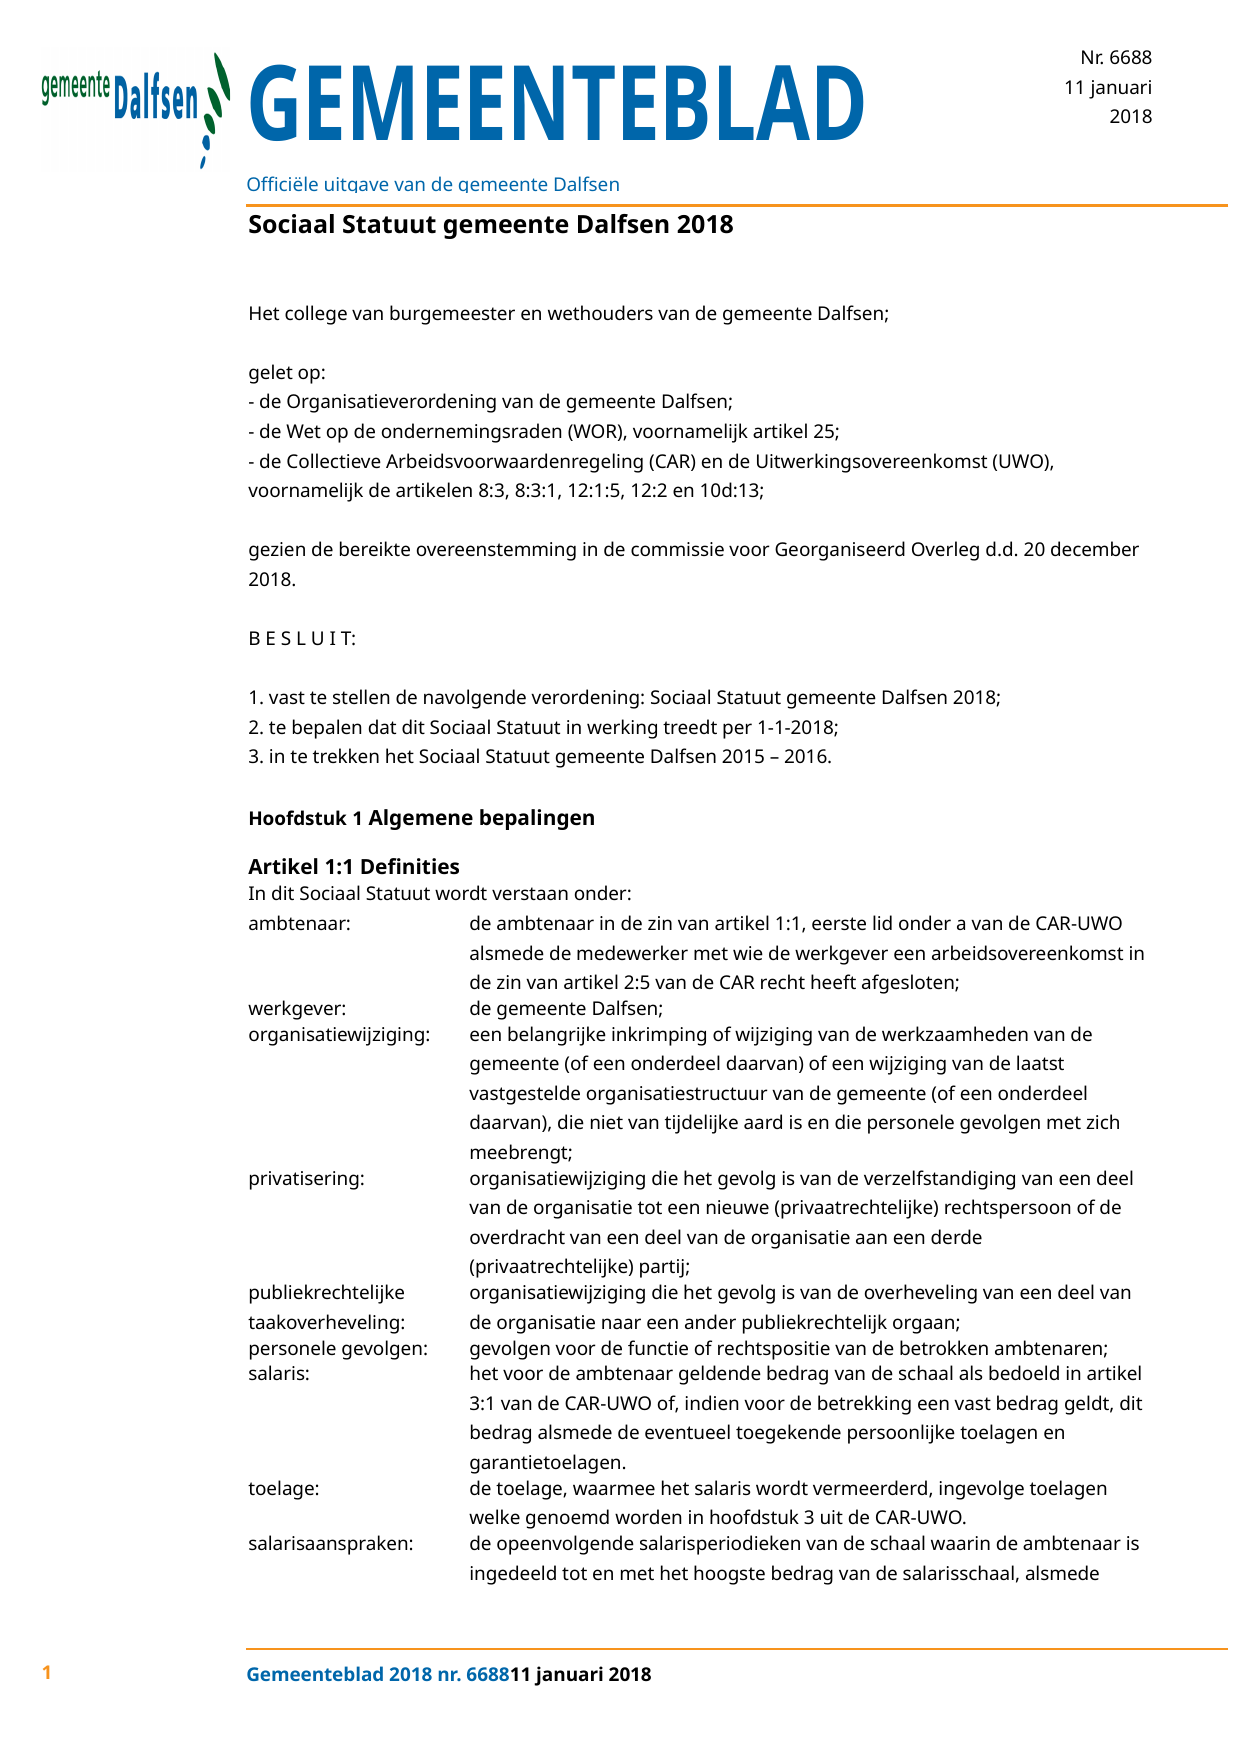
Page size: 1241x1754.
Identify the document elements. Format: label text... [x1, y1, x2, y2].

text - de Collectieve Arbeidsvoorwaardenregeling (CAR) en de Uitwerkingsovereenkomst (UWO), voornamelijk de artikelen 8:3, 8:3:1, 12:1:5, 12:2 en 10d:13; [248, 448, 1152, 503]
table_cell salaris: [248, 1360, 469, 1475]
table_cell toelage: [248, 1475, 469, 1530]
table_cell de opeenvolgende salarisperiodieken van de schaal waarin de ambtenaar is ingedeeld tot en met het hoogste bedrag van de salarisschaal, alsmede [469, 1530, 1152, 1586]
text Hoofdstuk 1 Algemene bepalingen [248, 803, 1152, 831]
text B E S L U I T: [248, 625, 1152, 651]
table_cell werkgever: [248, 995, 469, 1021]
table_cell publiekrechtelijke taakoverheveling: [248, 1279, 469, 1335]
table_cell organisatiewijziging die het gevolg is van de overheveling van een deel van de organisatie naar een ander publiekrechtelijk orgaan; [469, 1279, 1152, 1335]
table_header ambtenaar: [248, 910, 469, 995]
table_cell de gemeente Dalfsen; [469, 995, 1152, 1021]
table_cell gevolgen voor de functie of rechtspositie van de betrokken ambtenaren; [469, 1335, 1152, 1360]
text 2. te bepalen dat dit Sociaal Statuut in werking treedt per 1-1-2018; [248, 714, 1152, 740]
table_cell organisatiewijziging die het gevolg is van de verzelfstandiging van een deel van de organisatie tot een nieuwe (privaatrechtelijke) rechtspersoon of de overdracht van een deel van de organisatie aan een derde (privaatrechtelijke) partij; [469, 1165, 1152, 1279]
table_cell privatisering: [248, 1165, 469, 1279]
text Het college van burgemeester en wethouders van de gemeente Dalfsen; [248, 300, 1152, 326]
text In dit Sociaal Statuut wordt verstaan onder: [248, 881, 1152, 906]
text 1. vast te stellen de navolgende verordening: Sociaal Statuut gemeente Dalfsen 2018; [248, 684, 1152, 710]
text - de Wet op de ondernemingsraden (WOR), voornamelijk artikel 25; [248, 418, 1152, 444]
table_cell personele gevolgen: [248, 1335, 469, 1360]
table_cell salarisaanspraken: [248, 1530, 469, 1586]
text 3. in te trekken het Sociaal Statuut gemeente Dalfsen 2015 – 2016. [248, 744, 1152, 769]
table_cell het voor de ambtenaar geldende bedrag van de schaal als bedoeld in artikel 3:1 van de CAR-UWO of, indien voor de betrekking een vast bedrag geldt, dit bedrag alsmede de eventueel toegekende persoonlijke toelagen en garantietoelagen. [469, 1360, 1152, 1475]
table_header de ambtenaar in de zin van artikel 1:1, eerste lid onder a van de CAR-UWO alsmede de medewerker met wie de werkgever een arbeidsovereenkomst in de zin van artikel 2:5 van de CAR recht heeft afgesloten; [469, 910, 1152, 995]
text Artikel 1:1 Definities [248, 852, 1152, 881]
picture [41, 47, 231, 172]
table_cell een belangrijke inkrimping of wijziging van de werkzaamheden van de gemeente (of een onderdeel daarvan) of een wijziging van de laatst vastgestelde organisatiestructuur van de gemeente (of een onderdeel daarvan), die niet van tijdelijke aard is en die personele gevolgen met zich meebrengt; [469, 1021, 1152, 1165]
table_cell organisatiewijziging: [248, 1021, 469, 1165]
table_cell de toelage, waarmee het salaris wordt vermeerderd, ingevolge toelagen welke genoemd worden in hoofdstuk 3 uit de CAR-UWO. [469, 1475, 1152, 1530]
text Sociaal Statuut gemeente Dalfsen 2018 [248, 207, 1152, 241]
text gezien de bereikte overeenstemming in de commissie voor Georganiseerd Overleg d.d. 20 december 2018. [248, 537, 1152, 592]
text gelet op: [248, 359, 1152, 385]
text - de Organisatieverordening van de gemeente Dalfsen; [248, 389, 1152, 414]
